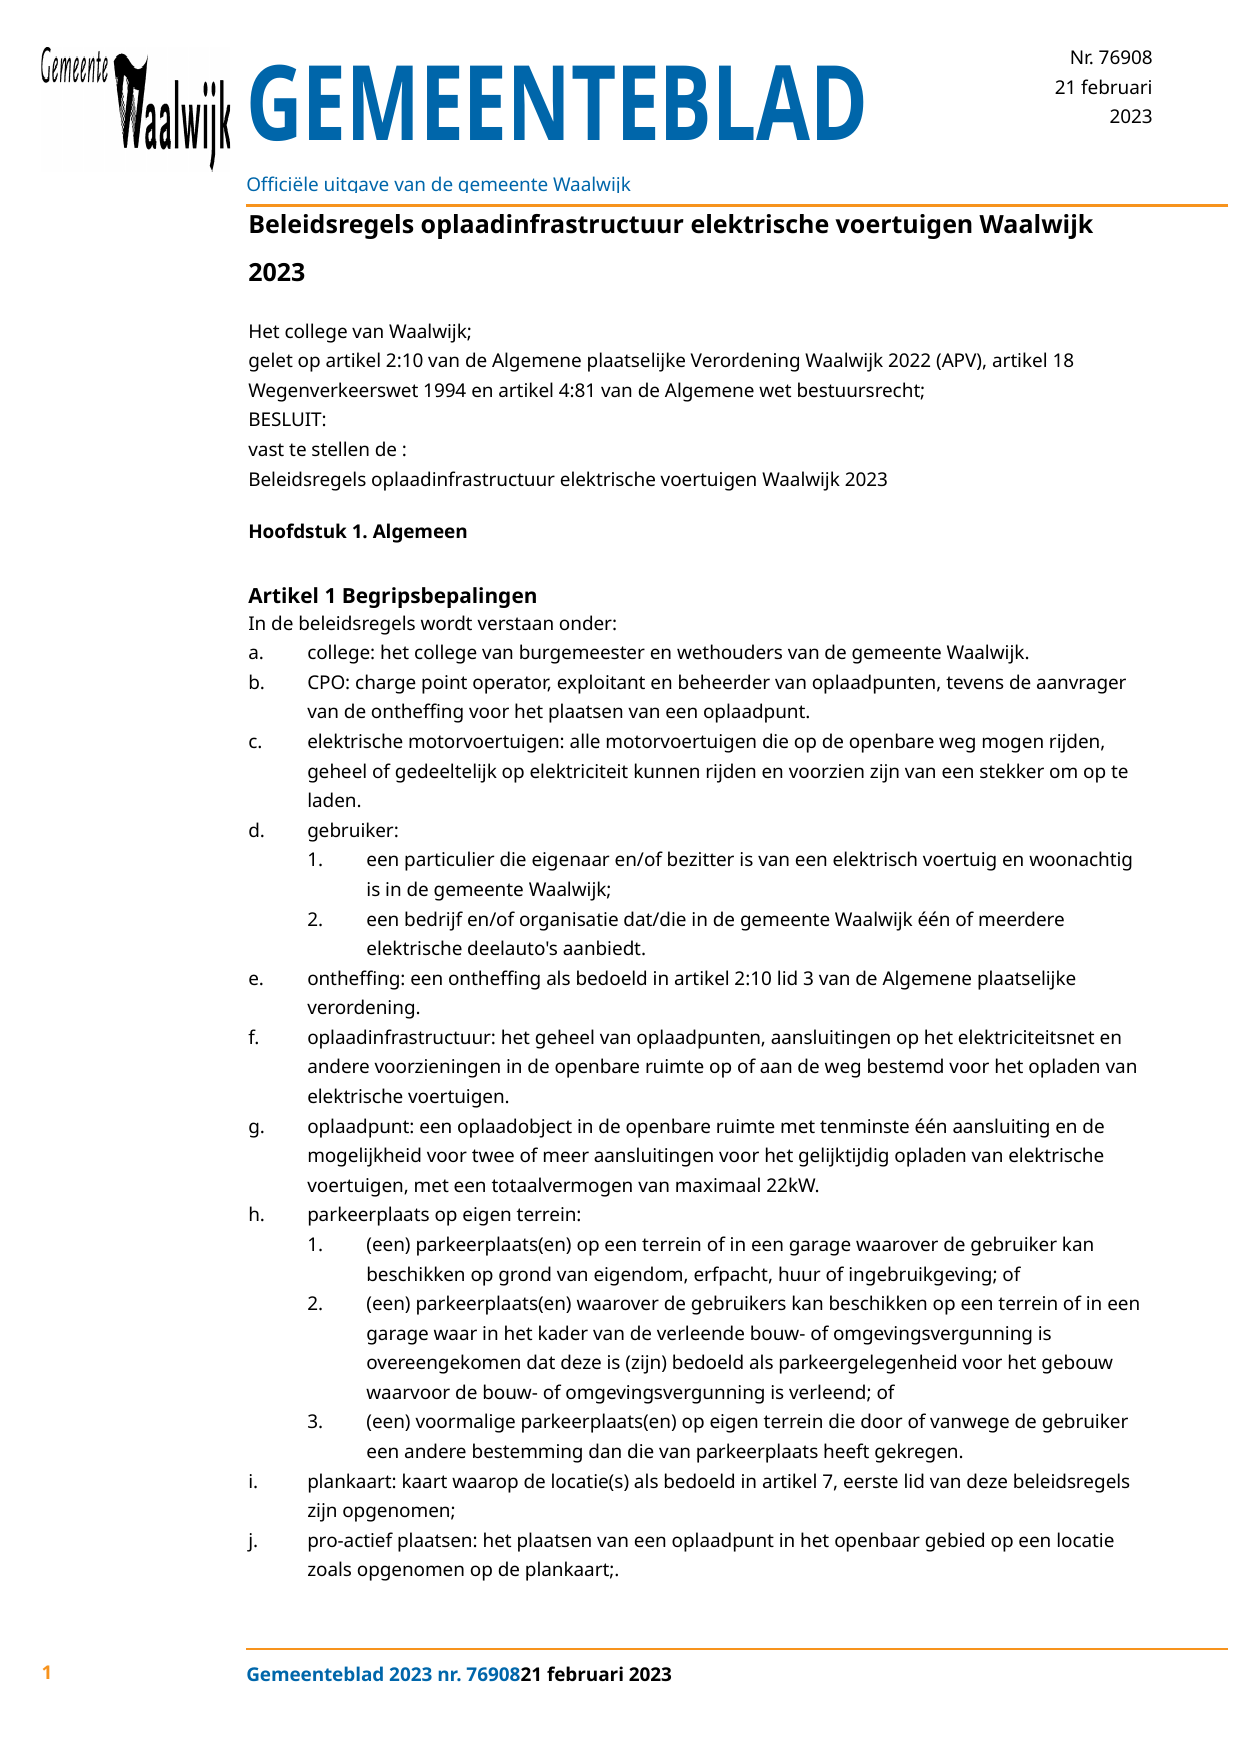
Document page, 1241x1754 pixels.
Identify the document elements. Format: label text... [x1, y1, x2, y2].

list gebruiker: [248, 817, 1152, 843]
text gelet op artikel 2:10 van de Algemene plaatselijke Verordening Waalwijk 2022 (APV), artikel 18 Wegenverkeerswet 1994 en artikel 4:81 van de Algemene wet bestuursrecht; [248, 347, 1152, 403]
picture [41, 47, 231, 172]
list elektrische motorvoertuigen: alle motorvoertuigen die op de openbare weg mogen rijden, geheel of gedeeltelijk op elektriciteit kunnen rijden en voorzien zijn van een stekker om op te laden. [248, 728, 1152, 813]
text Beleidsregels oplaadinfrastructuur elektrische voertuigen Waalwijk 2023 [248, 207, 1152, 288]
text BESLUIT: [248, 407, 1152, 432]
list CPO: charge point operator, exploitant en beheerder van oplaadpunten, tevens de aanvrager van de ontheffing voor het plaatsen van een oplaadpunt. [248, 669, 1152, 724]
text Het college van Waalwijk; [248, 318, 1152, 344]
list oplaadpunt: een oplaadobject in de openbare ruimte met tenminste één aansluiting en de mogelijkheid voor twee of meer aansluitingen voor het gelijktijdig opladen van elektrische voertuigen, met een totaalvermogen van maximaal 22kW. [248, 1113, 1152, 1198]
list (een) parkeerplaats(en) waarover de gebruikers kan beschikken op een terrein of in een garage waar in het kader van de verleende bouw- of omgevingsvergunning is overeengekomen dat deze is (zijn) bedoeld als parkeergelegenheid voor het gebouw waarvoor de bouw- of omgevingsvergunning is verleend; of [307, 1290, 1152, 1405]
list een particulier die eigenaar en/of bezitter is van een elektrisch voertuig en woonachtig is in de gemeente Waalwijk; [307, 847, 1152, 902]
text vast te stellen de : [248, 436, 1152, 462]
text Beleidsregels oplaadinfrastructuur elektrische voertuigen Waalwijk 2023 [248, 466, 1152, 492]
list college: het college van burgemeester en wethouders van de gemeente Waalwijk. [248, 639, 1152, 665]
text Artikel 1 Begripsbepalingen [248, 582, 1152, 610]
list oplaadinfrastructuur: het geheel van oplaadpunten, aansluitingen op het elektriciteitsnet en andere voorzieningen in de openbare ruimte op of aan de weg bestemd voor het opladen van elektrische voertuigen. [248, 1024, 1152, 1109]
list plankaart: kaart waarop de locatie(s) als bedoeld in artikel 7, eerste lid van deze beleidsregels zijn opgenomen; [248, 1468, 1152, 1523]
text Hoofdstuk 1. Algemeen [248, 516, 1152, 545]
list parkeerplaats op eigen terrein: [248, 1202, 1152, 1227]
text In de beleidsregels wordt verstaan onder: [248, 610, 1152, 636]
list (een) voormalige parkeerplaats(en) op eigen terrein die door of vanwege de gebruiker een andere bestemming dan die van parkeerplaats heeft gekregen. [307, 1409, 1152, 1464]
list pro-actief plaatsen: het plaatsen van een oplaadpunt in het openbaar gebied op een locatie zoals opgenomen op de plankaart;. [248, 1527, 1152, 1582]
list een bedrijf en/of organisatie dat/die in de gemeente Waalwijk één of meerdere elektrische deelauto's aanbiedt. [307, 906, 1152, 961]
list ontheffing: een ontheffing als bedoeld in artikel 2:10 lid 3 van de Algemene plaatselijke verordening. [248, 965, 1152, 1020]
list (een) parkeerplaats(en) op een terrein of in een garage waarover de gebruiker kan beschikken op grond van eigendom, erfpacht, huur of ingebruikgeving; of [307, 1231, 1152, 1287]
